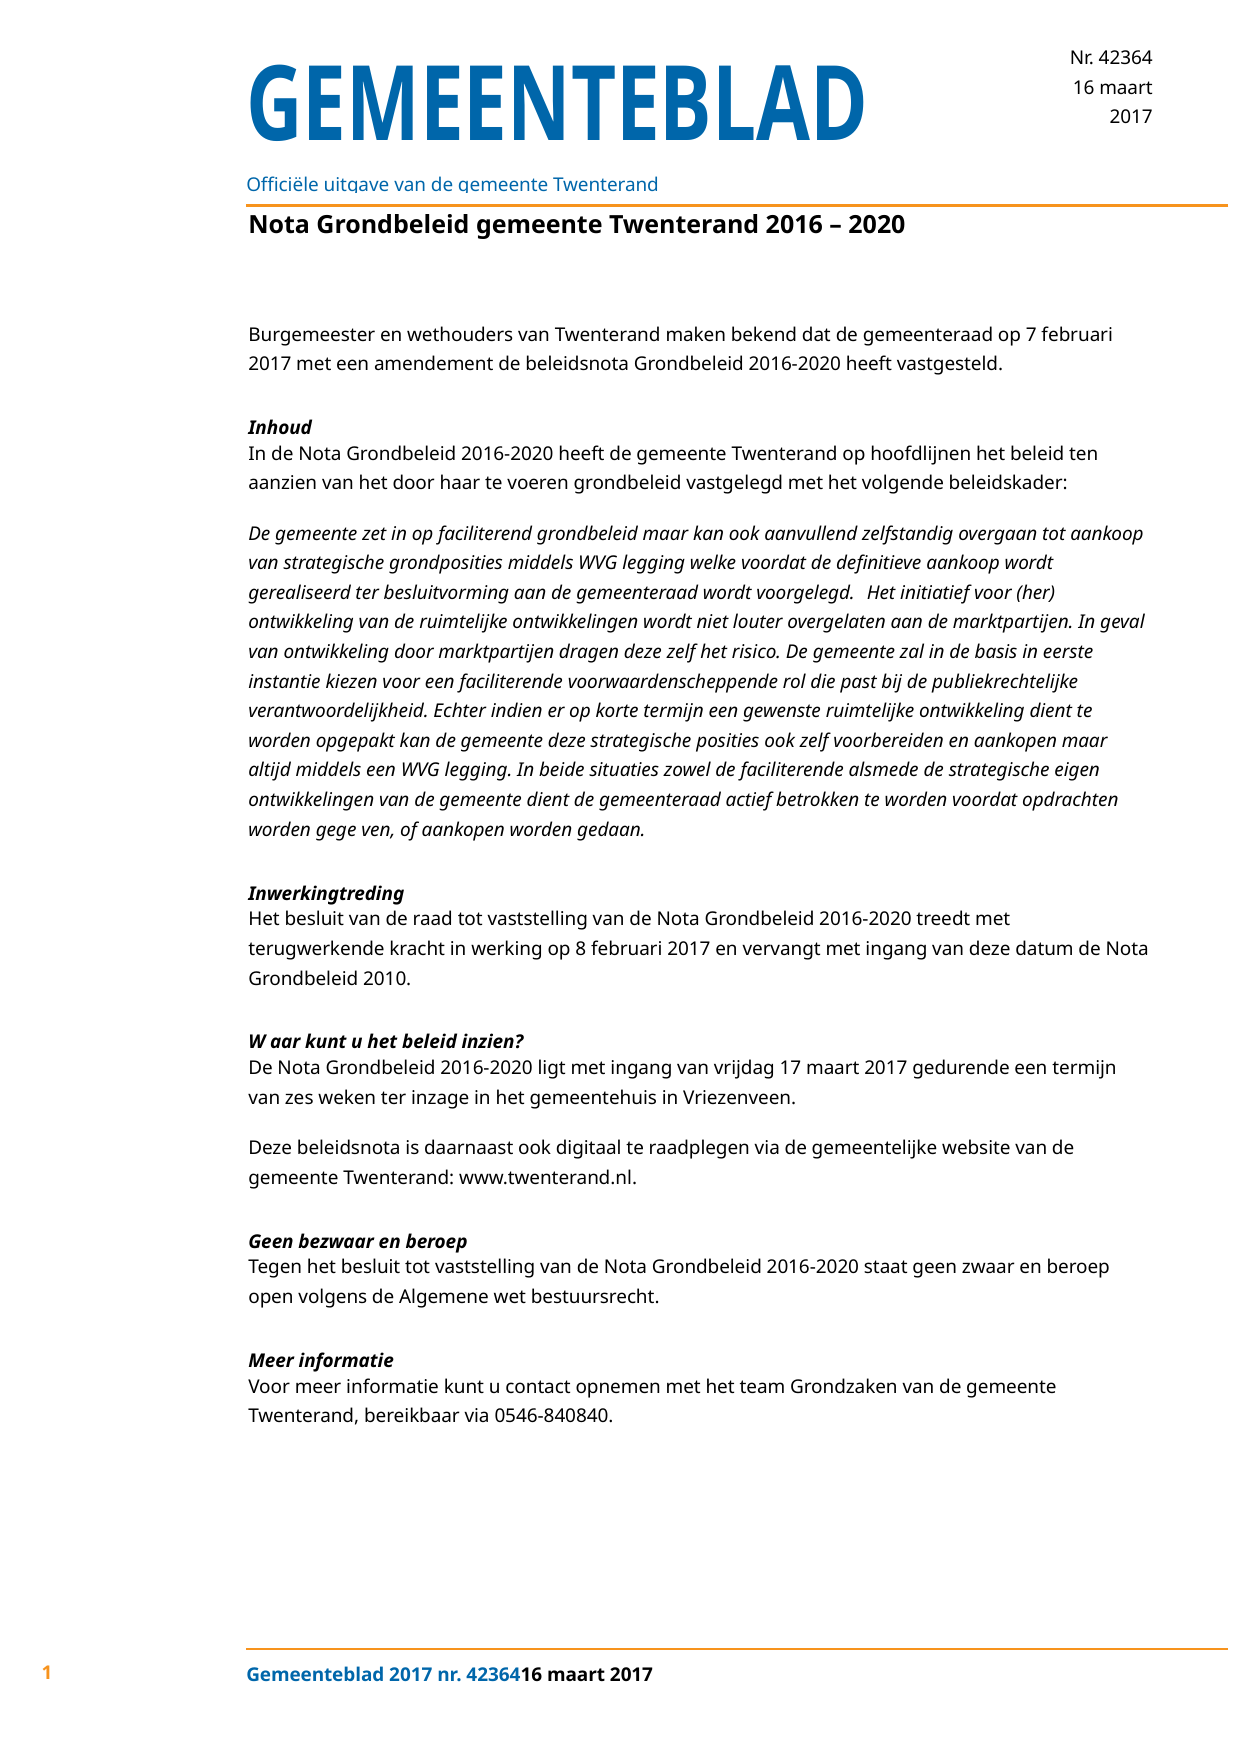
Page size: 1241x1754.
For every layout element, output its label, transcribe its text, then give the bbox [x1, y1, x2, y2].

text De gemeente zet in op faciliterend grondbeleid maar kan ook aanvullend zelfstandig overgaan tot aankoop van strategische grondposities middels WVG legging welke voordat de definitieve aankoop wordt gerealiseerd ter besluitvorming aan de gemeenteraad wordt voorgelegd. Het initiatief voor (her) ontwikkeling van de ruimtelijke ontwikkelingen wordt niet louter overgelaten aan de marktpartijen. In geval van ontwikkeling door marktpartijen dragen deze zelf het risico. De gemeente zal in de basis in eerste instantie kiezen voor een faciliterende voorwaardenscheppende rol die past bij de publiekrechtelijke verantwoordelijkheid. Echter indien er op korte termijn een gewenste ruimtelijke ontwikkeling dient te worden opgepakt kan de gemeente deze strategische posities ook zelf voorbereiden en aankopen maar altijd middels een WVG legging. In beide situaties zowel de faciliterende alsmede de strategische eigen ontwikkelingen van de gemeente dient de gemeenteraad actief betrokken te worden voordat opdrachten worden gege ven, of aankopen worden gedaan. [248, 520, 1152, 842]
text Deze beleidsnota is daarnaast ook digitaal te raadplegen via de gemeentelijke website van de gemeente Twenterand: www.twenterand.nl. [248, 1134, 1152, 1190]
text Meer informatie [248, 1347, 1152, 1373]
text De Nota Grondbeleid 2016-2020 ligt met ingang van vrijdag 17 maart 2017 gedurende een termijn van zes weken ter inzage in het gemeentehuis in Vriezenveen. [248, 1054, 1152, 1110]
text Nota Grondbeleid gemeente Twenterand 2016 – 2020 [248, 207, 1152, 241]
text Het besluit van de raad tot vaststelling van de Nota Grondbeleid 2016-2020 treedt met terugwerkende kracht in werking op 8 februari 2017 en vervangt met ingang van deze datum de Nota Grondbeleid 2010. [248, 906, 1152, 990]
text W aar kunt u het beleid inzien? [248, 1029, 1152, 1054]
text In de Nota Grondbeleid 2016-2020 heeft de gemeente Twenterand op hoofdlijnen het beleid ten aanzien van het door haar te voeren grondbeleid vastgelegd met het volgende beleidskader: [248, 440, 1152, 495]
text Inwerkingtreding [248, 880, 1152, 906]
text Geen bezwaar en beroep [248, 1228, 1152, 1254]
text Tegen het besluit tot vaststelling van de Nota Grondbeleid 2016-2020 staat geen zwaar en beroep open volgens de Algemene wet bestuursrecht. [248, 1254, 1152, 1309]
text Inhoud [248, 414, 1152, 440]
picture [41, 47, 231, 172]
text Burgemeester en wethouders van Twenterand maken bekend dat de gemeenteraad op 7 februari 2017 met een amendement de beleidsnota Grondbeleid 2016-2020 heeft vastgesteld. [248, 321, 1152, 376]
text Voor meer informatie kunt u contact opnemen met het team Grondzaken van de gemeente Twenterand, bereikbaar via 0546-840840. [248, 1373, 1152, 1428]
